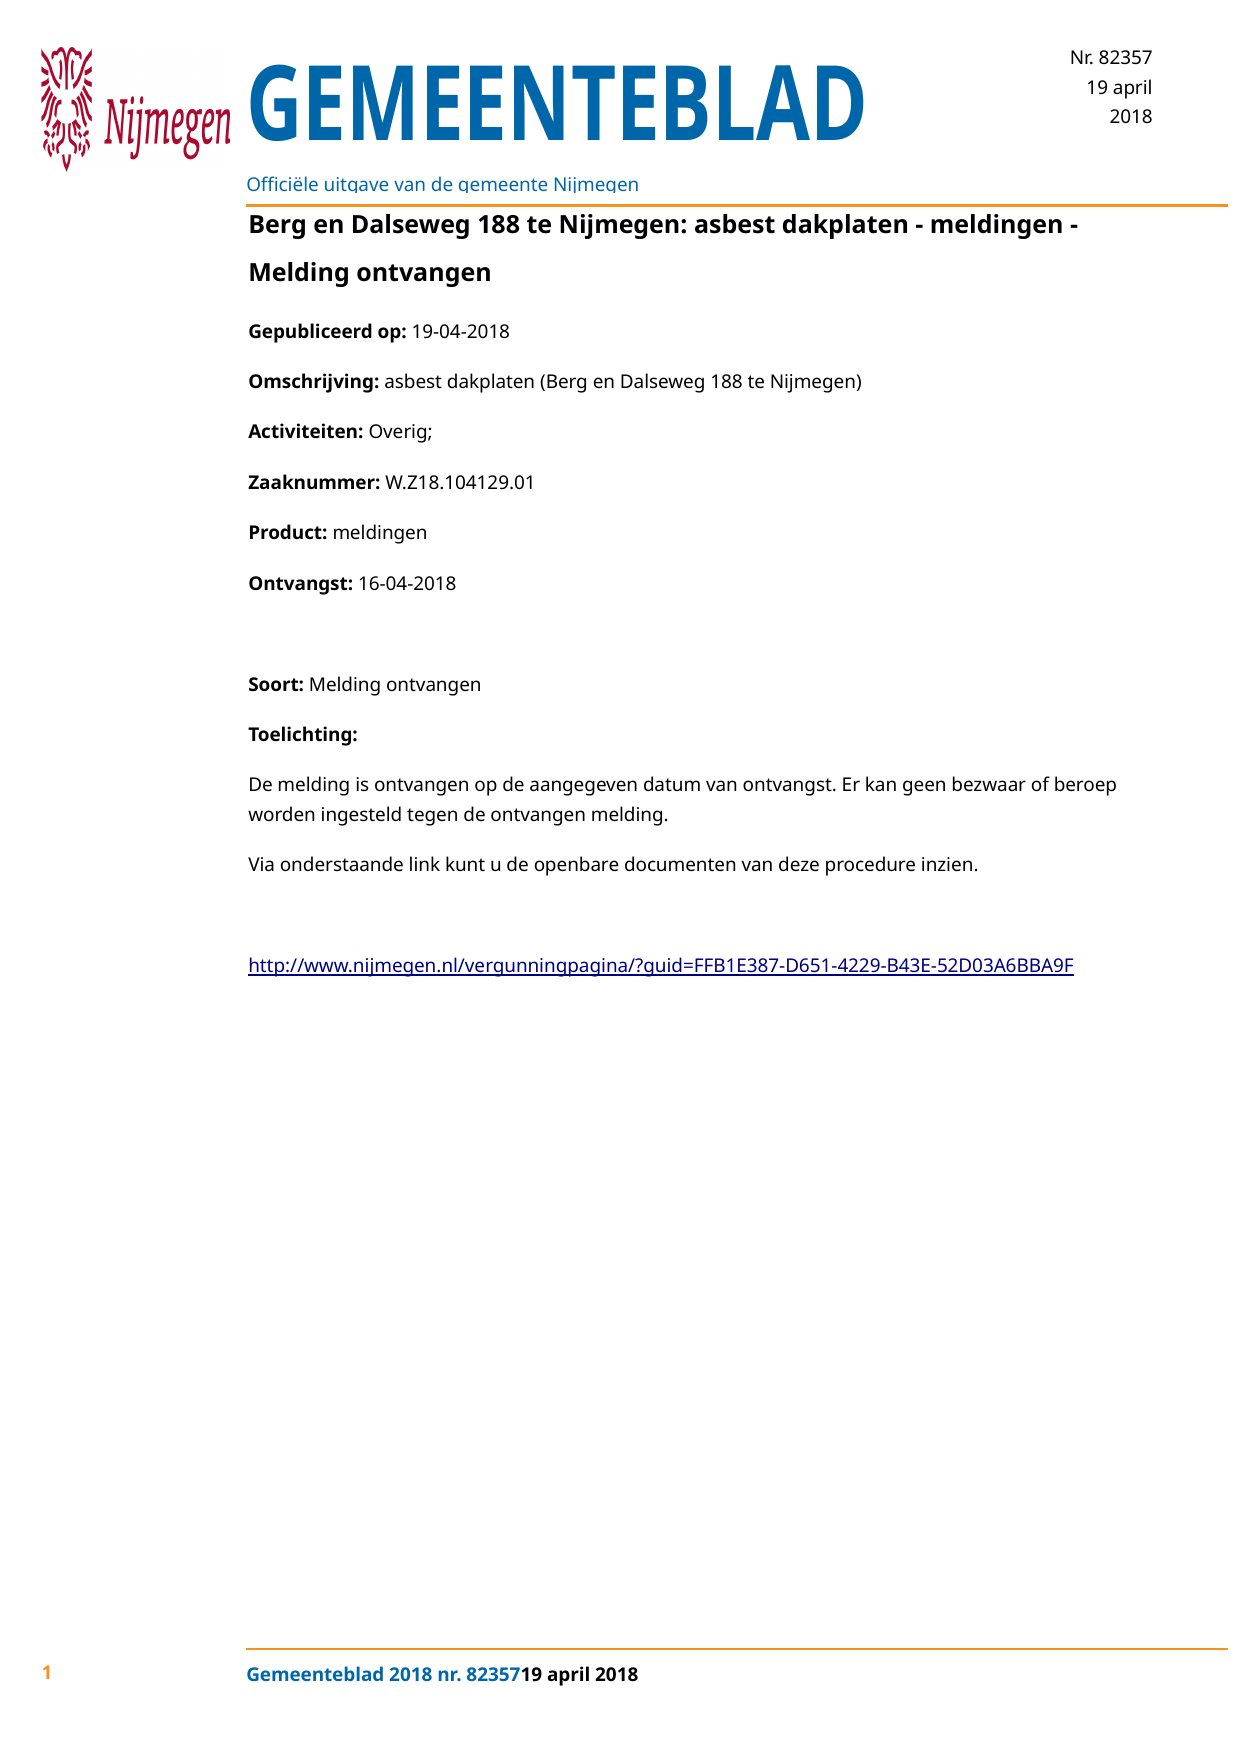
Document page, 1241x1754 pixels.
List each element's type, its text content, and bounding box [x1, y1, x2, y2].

text http://www.nijmegen.nl/vergunningpagina/?guid=FFB1E387-D651-4229-B43E-52D03A6BBA9F [248, 952, 1152, 978]
text Omschrijving: asbest dakplaten (Berg en Dalseweg 188 te Nijmegen) [248, 368, 1152, 394]
text Toelichting: [248, 721, 1152, 747]
text Soort: Melding ontvangen [248, 671, 1152, 697]
text De melding is ontvangen op de aangegeven datum van ontvangst. Er kan geen bezwaar of beroep worden ingesteld tegen de ontvangen melding. [248, 772, 1152, 827]
text Product: meldingen [248, 519, 1152, 545]
text Gepubliceerd op: 19-04-2018 [248, 318, 1152, 344]
text Via onderstaande link kunt u de openbare documenten van deze procedure inzien. [248, 852, 1152, 877]
text Zaaknummer: W.Z18.104129.01 [248, 469, 1152, 495]
picture [41, 47, 231, 172]
text Berg en Dalseweg 188 te Nijmegen: asbest dakplaten - meldingen - Melding ontvangen [248, 207, 1152, 288]
text Ontvangst: 16-04-2018 [248, 570, 1152, 596]
text Activiteiten: Overig; [248, 419, 1152, 444]
